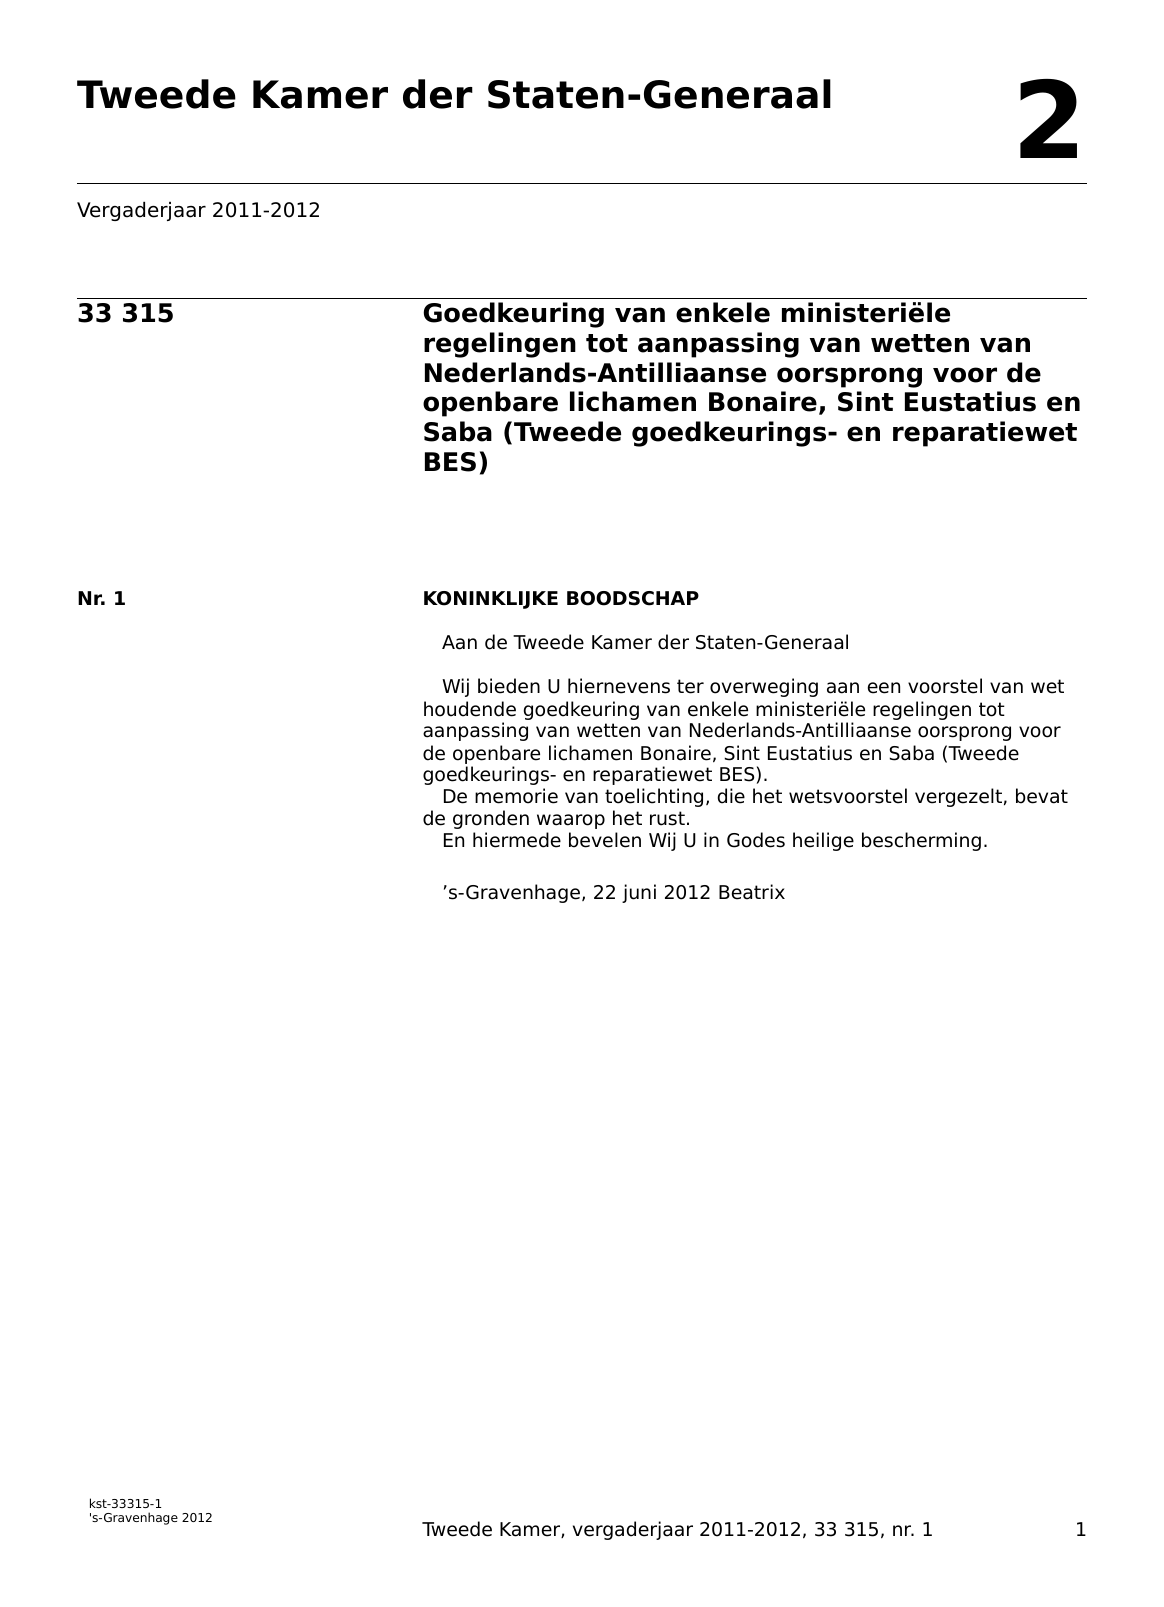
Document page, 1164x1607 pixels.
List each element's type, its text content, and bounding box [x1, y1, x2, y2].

text De memorie van toelichting, die het wetsvoorstel vergezelt, bevat de gronden waarop het rust. [422, 786, 1087, 830]
table_cell Vergaderjaar 2011-2012 [77, 184, 1087, 298]
text Wij bieden U hiernevens ter overweging aan een voorstel van wet houdende goedkeuring van enkele ministeriële regelingen tot aanpassing van wetten van Nederlands-Antilliaanse oorsprong voor de openbare lichamen Bonaire, Sint Eustatius en Saba (Tweede goedkeurings- en reparatiewet BES). [422, 676, 1087, 786]
text ’s-Gravenhage, 22 juni 2012 Beatrix [422, 882, 1087, 904]
text kst-33315-1 [88, 1497, 323, 1511]
text En hiermede bevelen Wij U in Godes heilige bescherming. [422, 830, 1087, 852]
subtitle Nr. 1 KONINKLIJKE BOODSCHAP [77, 588, 1087, 610]
table_header 2 [886, 59, 1087, 183]
text Aan de Tweede Kamer der Staten-Generaal [422, 632, 1087, 654]
text 's-Gravenhage 2012 [88, 1511, 323, 1525]
table_header Tweede Kamer der Staten-Generaal [77, 59, 886, 183]
subtitle 33 315 Goedkeuring van enkele ministeriële regelingen tot aanpassing van wetten van Nederlands-Antilliaanse oorsprong voor de openbare lichamen Bonaire, Sint Eustatius en Saba (Tweede goedkeurings- en reparatiewet BES) [77, 299, 1087, 477]
